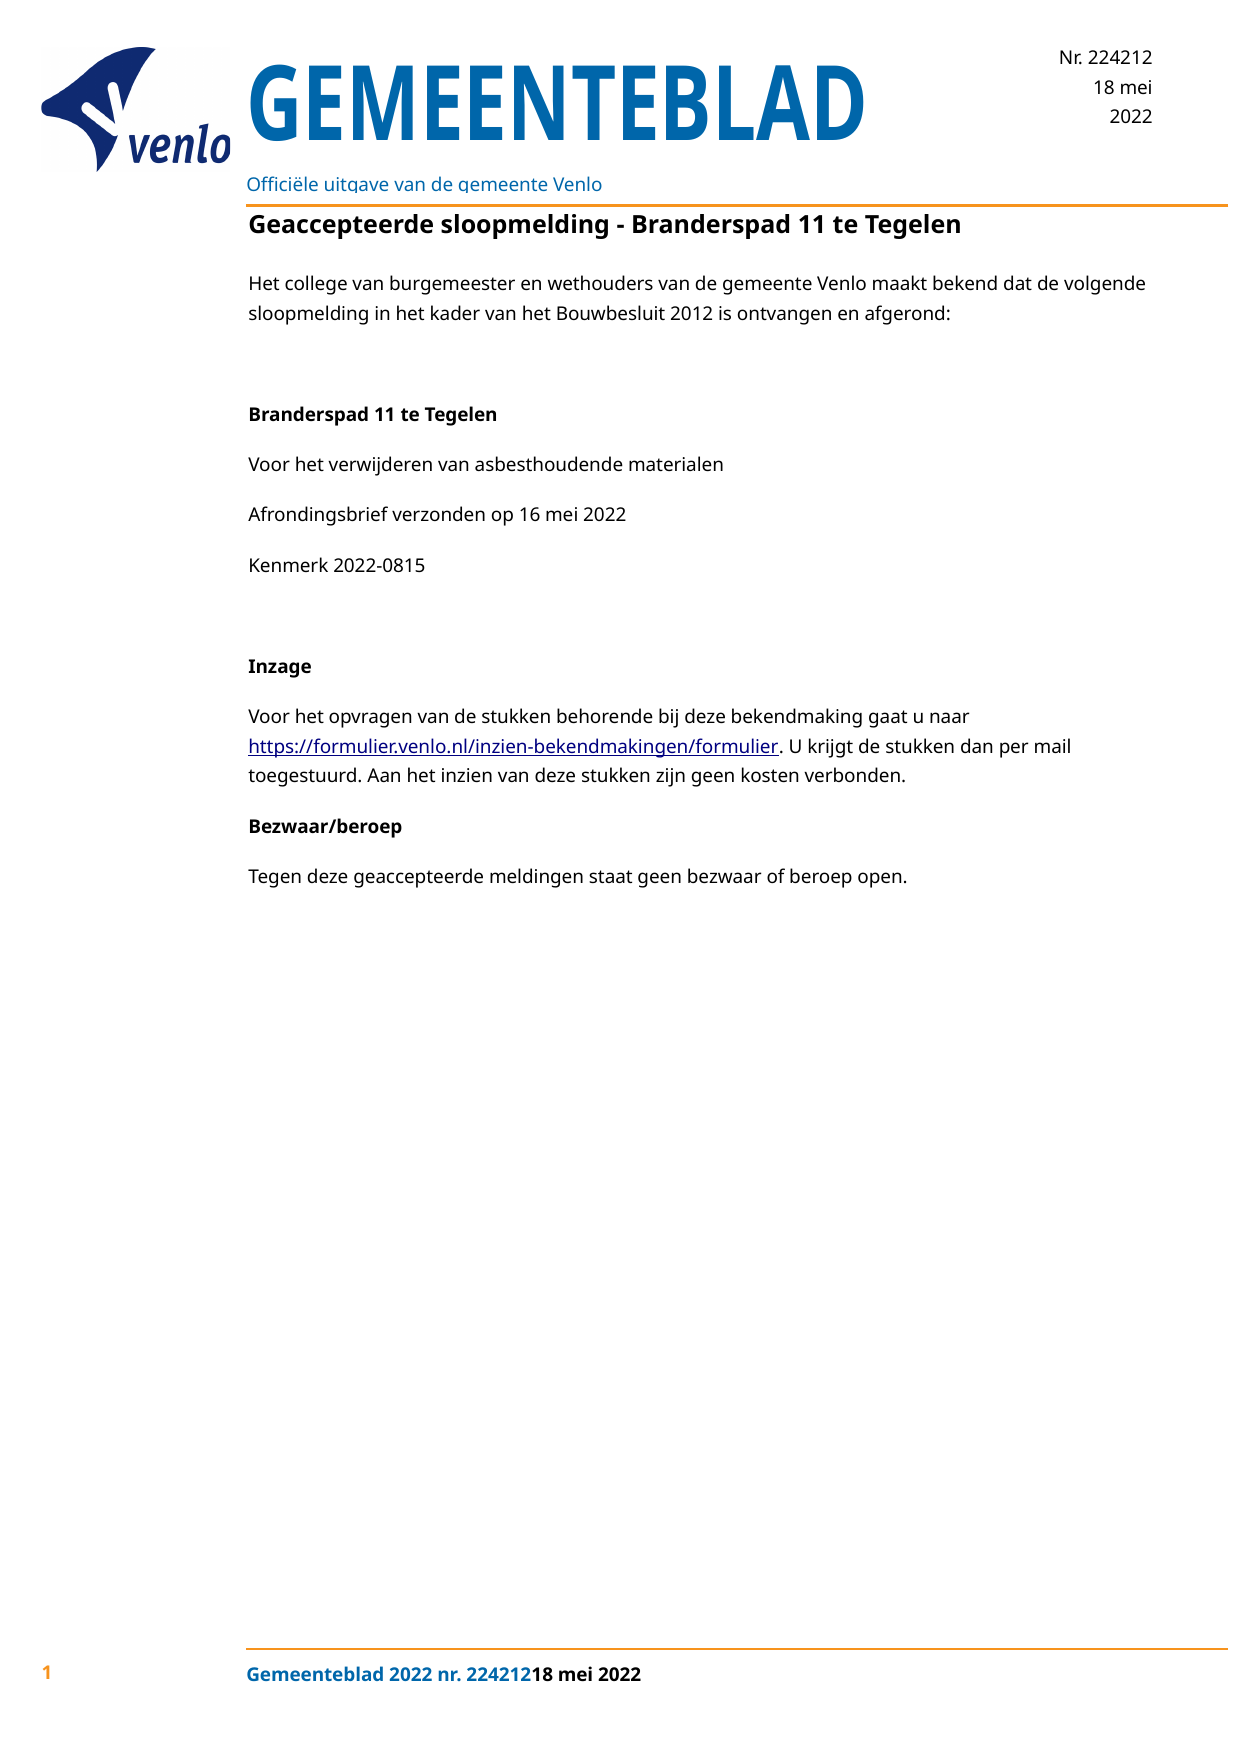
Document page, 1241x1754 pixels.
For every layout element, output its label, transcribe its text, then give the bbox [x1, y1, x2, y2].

picture [41, 47, 231, 172]
text Kenmerk 2022-0815 [248, 552, 1152, 578]
text Voor het verwijderen van asbesthoudende materialen [248, 451, 1152, 477]
text Bezwaar/beroep [248, 813, 1152, 838]
text Inzage [248, 653, 1152, 678]
text Afrondingsbrief verzonden op 16 mei 2022 [248, 502, 1152, 527]
text Geaccepteerde sloopmelding - Branderspad 11 te Tegelen [248, 207, 1152, 241]
text Branderspad 11 te Tegelen [248, 401, 1152, 426]
text Het college van burgemeester en wethouders van de gemeente Venlo maakt bekend dat de volgende sloopmelding in het kader van het Bouwbesluit 2012 is ontvangen en afgerond: [248, 270, 1152, 326]
text Tegen deze geaccepteerde meldingen staat geen bezwaar of beroep open. [248, 863, 1152, 889]
text Voor het opvragen van de stukken behorende bij deze bekendmaking gaat u naar https://formulier.venlo.nl/inzien-bekendmakingen/formulier. U krijgt de stukken dan per mail toegestuurd. Aan het inzien van deze stukken zijn geen kosten verbonden. [248, 703, 1152, 788]
